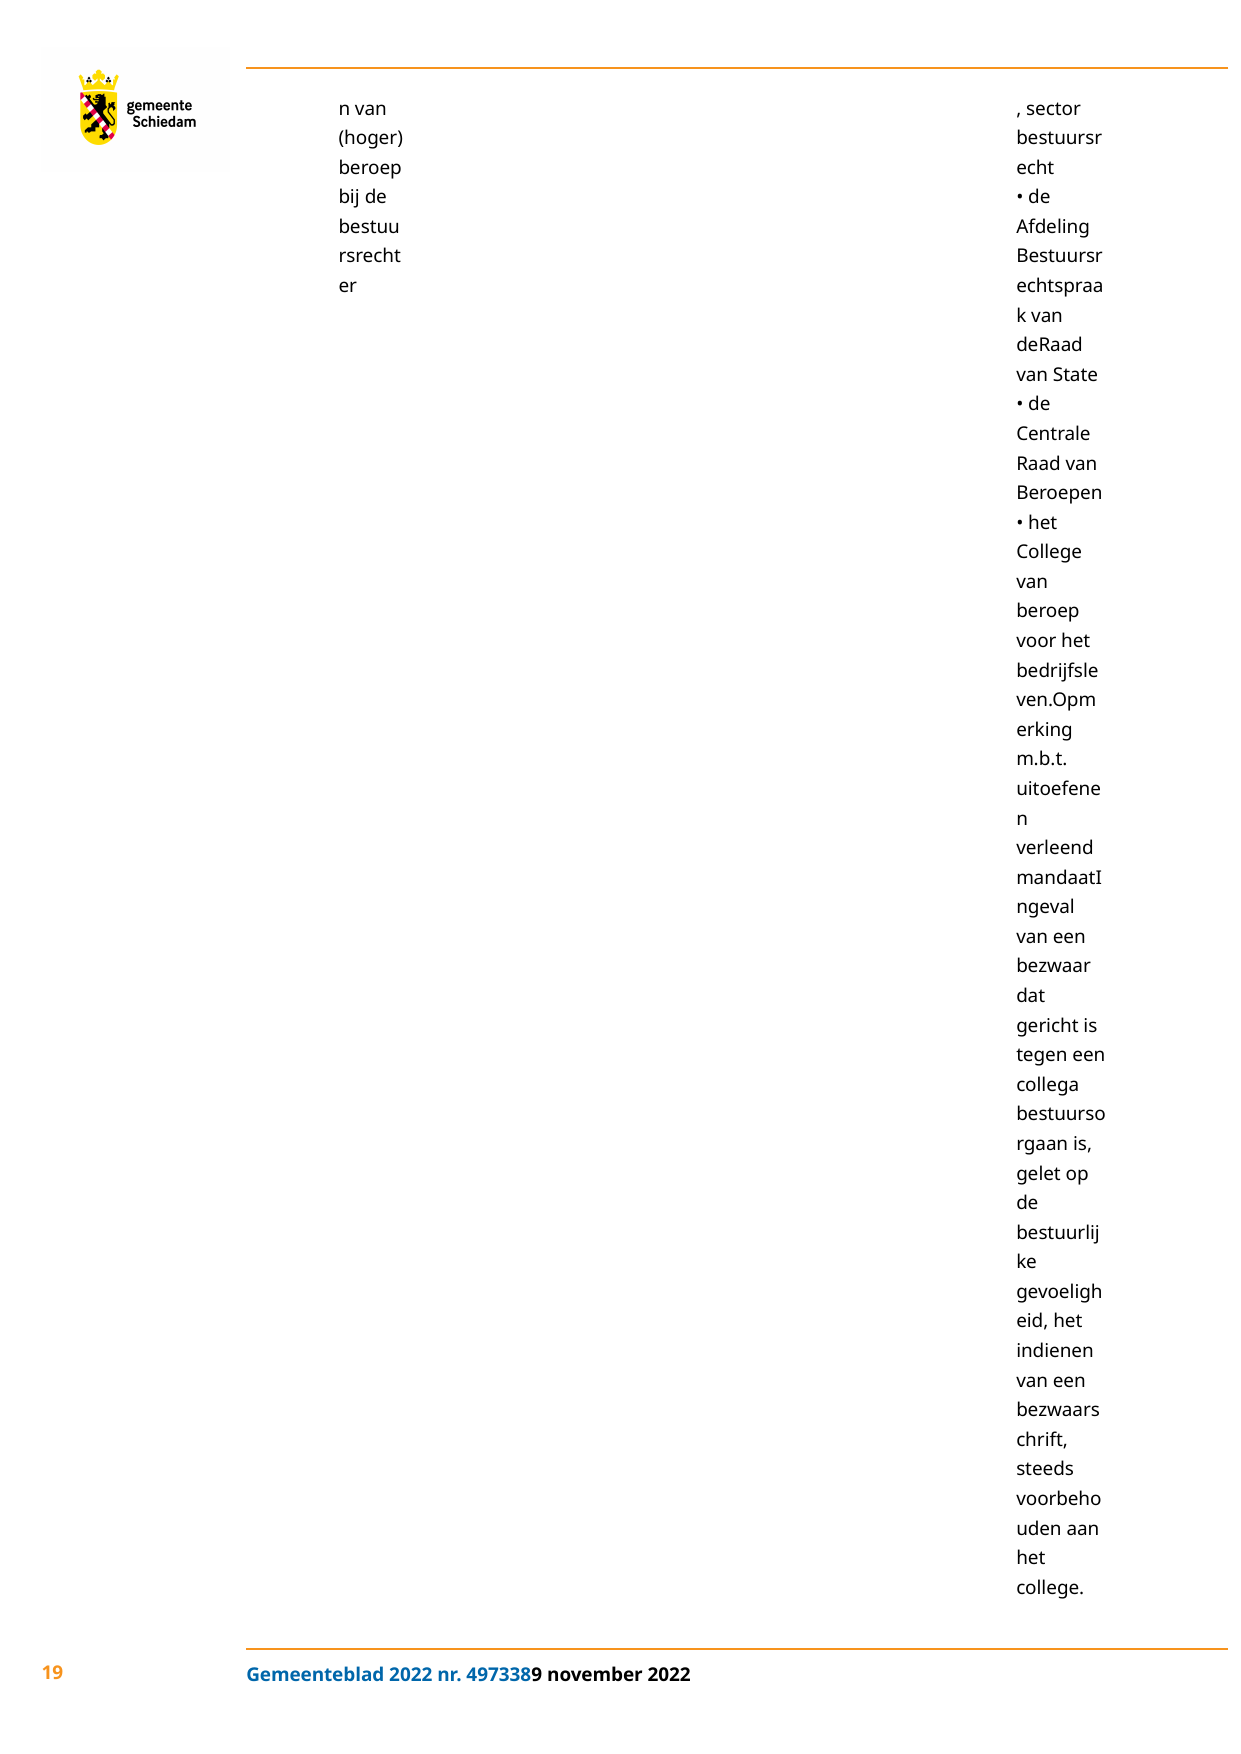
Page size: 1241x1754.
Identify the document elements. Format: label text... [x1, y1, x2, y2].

table_cell [406, 95, 542, 1600]
table_cell [542, 95, 745, 1600]
table_cell [1129, 95, 1152, 1600]
table_cell [248, 95, 338, 1600]
table_cell [903, 95, 1016, 1600]
table_cell [745, 95, 903, 1600]
table_cell [1106, 95, 1129, 1600]
table_cell , sector bestuursrecht • de Afdeling Bestuursrechtspraak van deRaad van State • de Centrale Raad van Beroepen • het College van beroep voor het bedrijfsleven.Opmerking m.b.t. uitoefenen verleend mandaatIngeval van een bezwaar dat gericht is tegen een collega bestuursorgaan is, gelet op de bestuurlijke gevoeligheid, het indienen van een bezwaarschrift, steeds voorbehouden aan het college. [1016, 95, 1106, 1600]
picture [41, 47, 231, 172]
table_cell n van (hoger) beroep bij de bestuursrechter [338, 95, 406, 1600]
